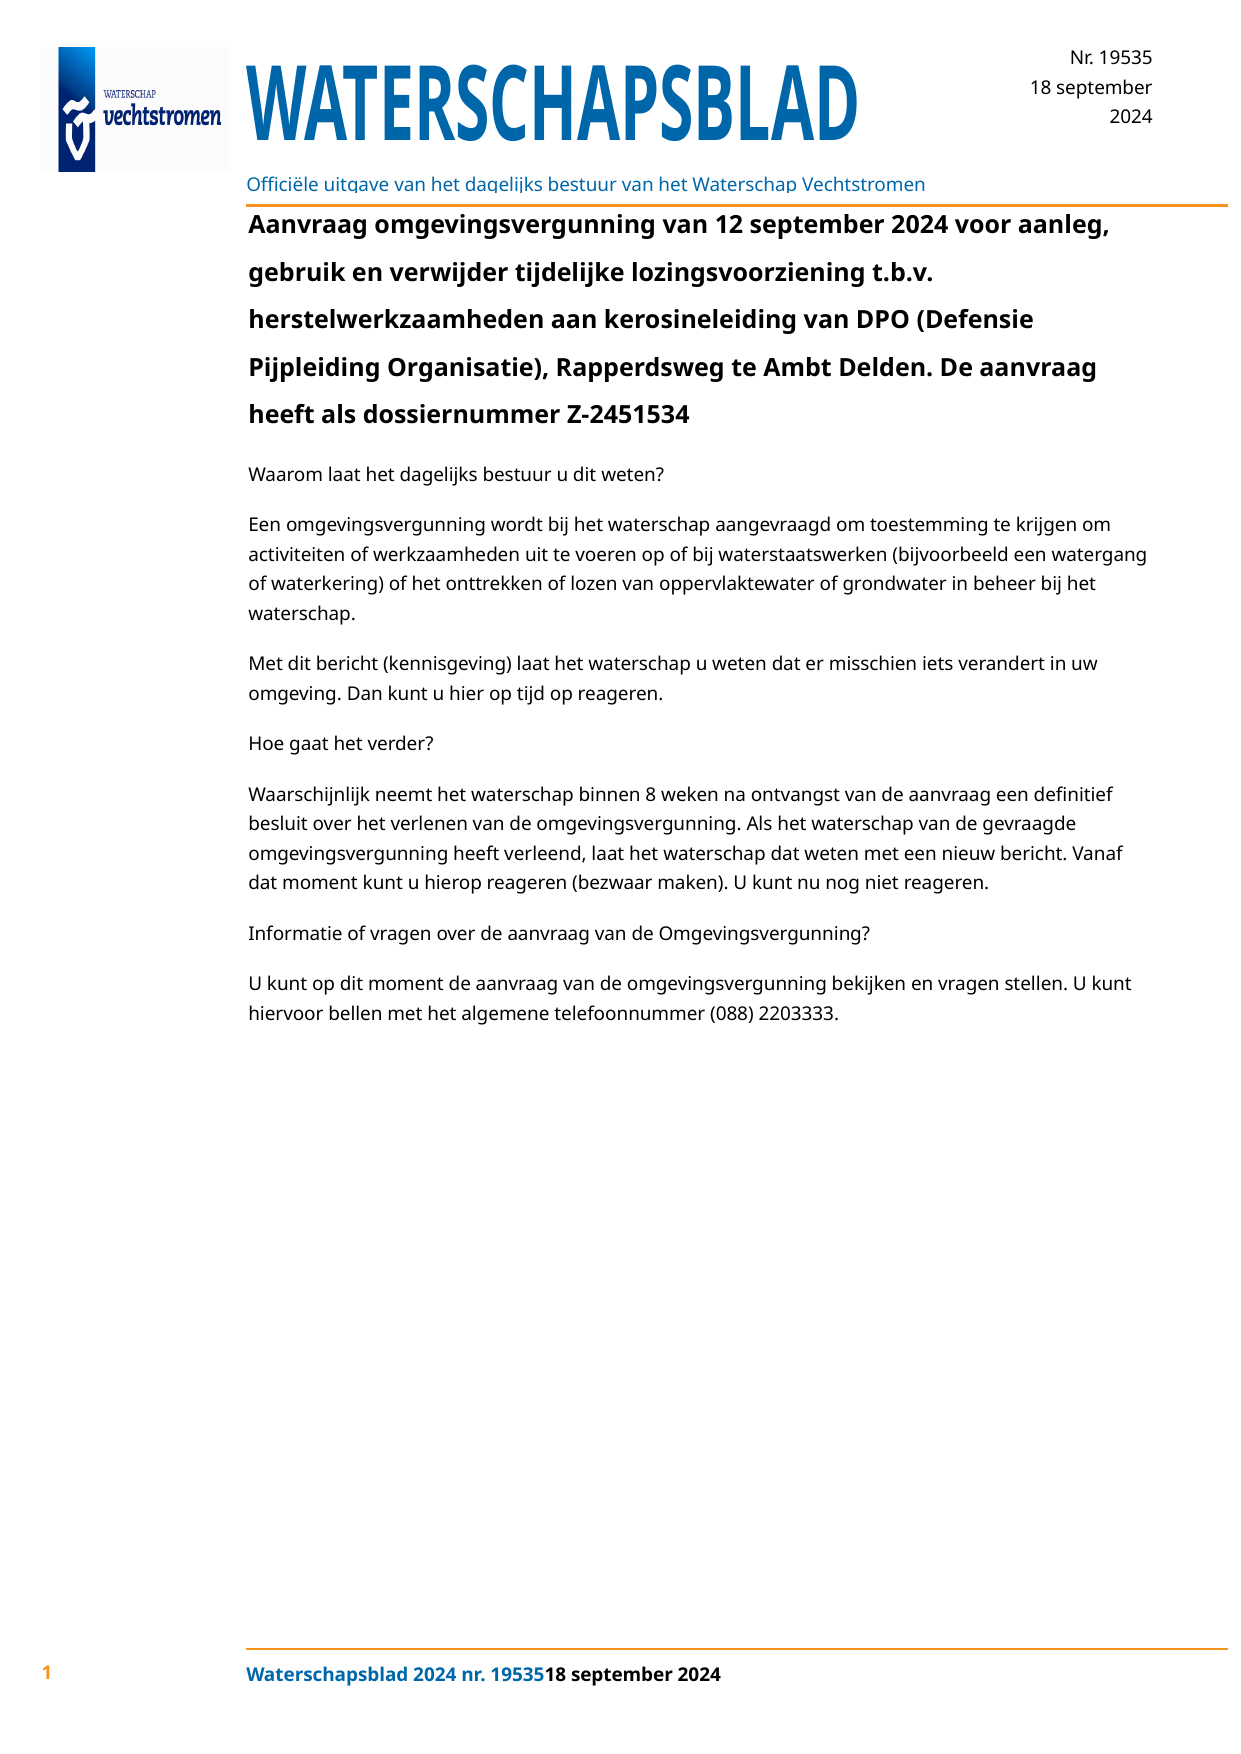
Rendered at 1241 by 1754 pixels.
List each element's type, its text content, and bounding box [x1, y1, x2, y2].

text U kunt op dit moment de aanvraag van de omgevingsvergunning bekijken en vragen stellen. U kunt hiervoor bellen met het algemene telefoonnummer (088) 2203333. [248, 970, 1152, 1026]
text Hoe gaat het verder? [248, 730, 1152, 756]
text Waarschijnlijk neemt het waterschap binnen 8 weken na ontvangst van de aanvraag een definitief besluit over het verlenen van de omgevingsvergunning. Als het waterschap van de gevraagde omgevingsvergunning heeft verleend, laat het waterschap dat weten met een nieuw bericht. Vanaf dat moment kunt u hierop reageren (bezwaar maken). U kunt nu nog niet reageren. [248, 781, 1152, 895]
text Met dit bericht (kennisgeving) laat het waterschap u weten dat er misschien iets verandert in uw omgeving. Dan kunt u hier op tijd op reageren. [248, 650, 1152, 706]
text Een omgevingsvergunning wordt bij het waterschap aangevraagd om toestemming te krijgen om activiteiten of werkzaamheden uit te voeren op of bij waterstaatswerken (bijvoorbeeld een watergang of waterkering) of het onttrekken of lozen van oppervlaktewater of grondwater in beheer bij het waterschap. [248, 511, 1152, 626]
text Waarom laat het dagelijks bestuur u dit weten? [248, 461, 1152, 486]
picture [41, 47, 231, 172]
text Aanvraag omgevingsvergunning van 12 september 2024 voor aanleg, gebruik en verwijder tijdelijke lozingsvoorziening t.b.v. herstelwerkzaamheden aan kerosineleiding van DPO (Defensie Pijpleiding Organisatie), Rapperdsweg te Ambt Delden. De aanvraag heeft als dossiernummer Z-2451534 [248, 207, 1152, 431]
text Informatie of vragen over de aanvraag van de Omgevingsvergunning? [248, 920, 1152, 946]
